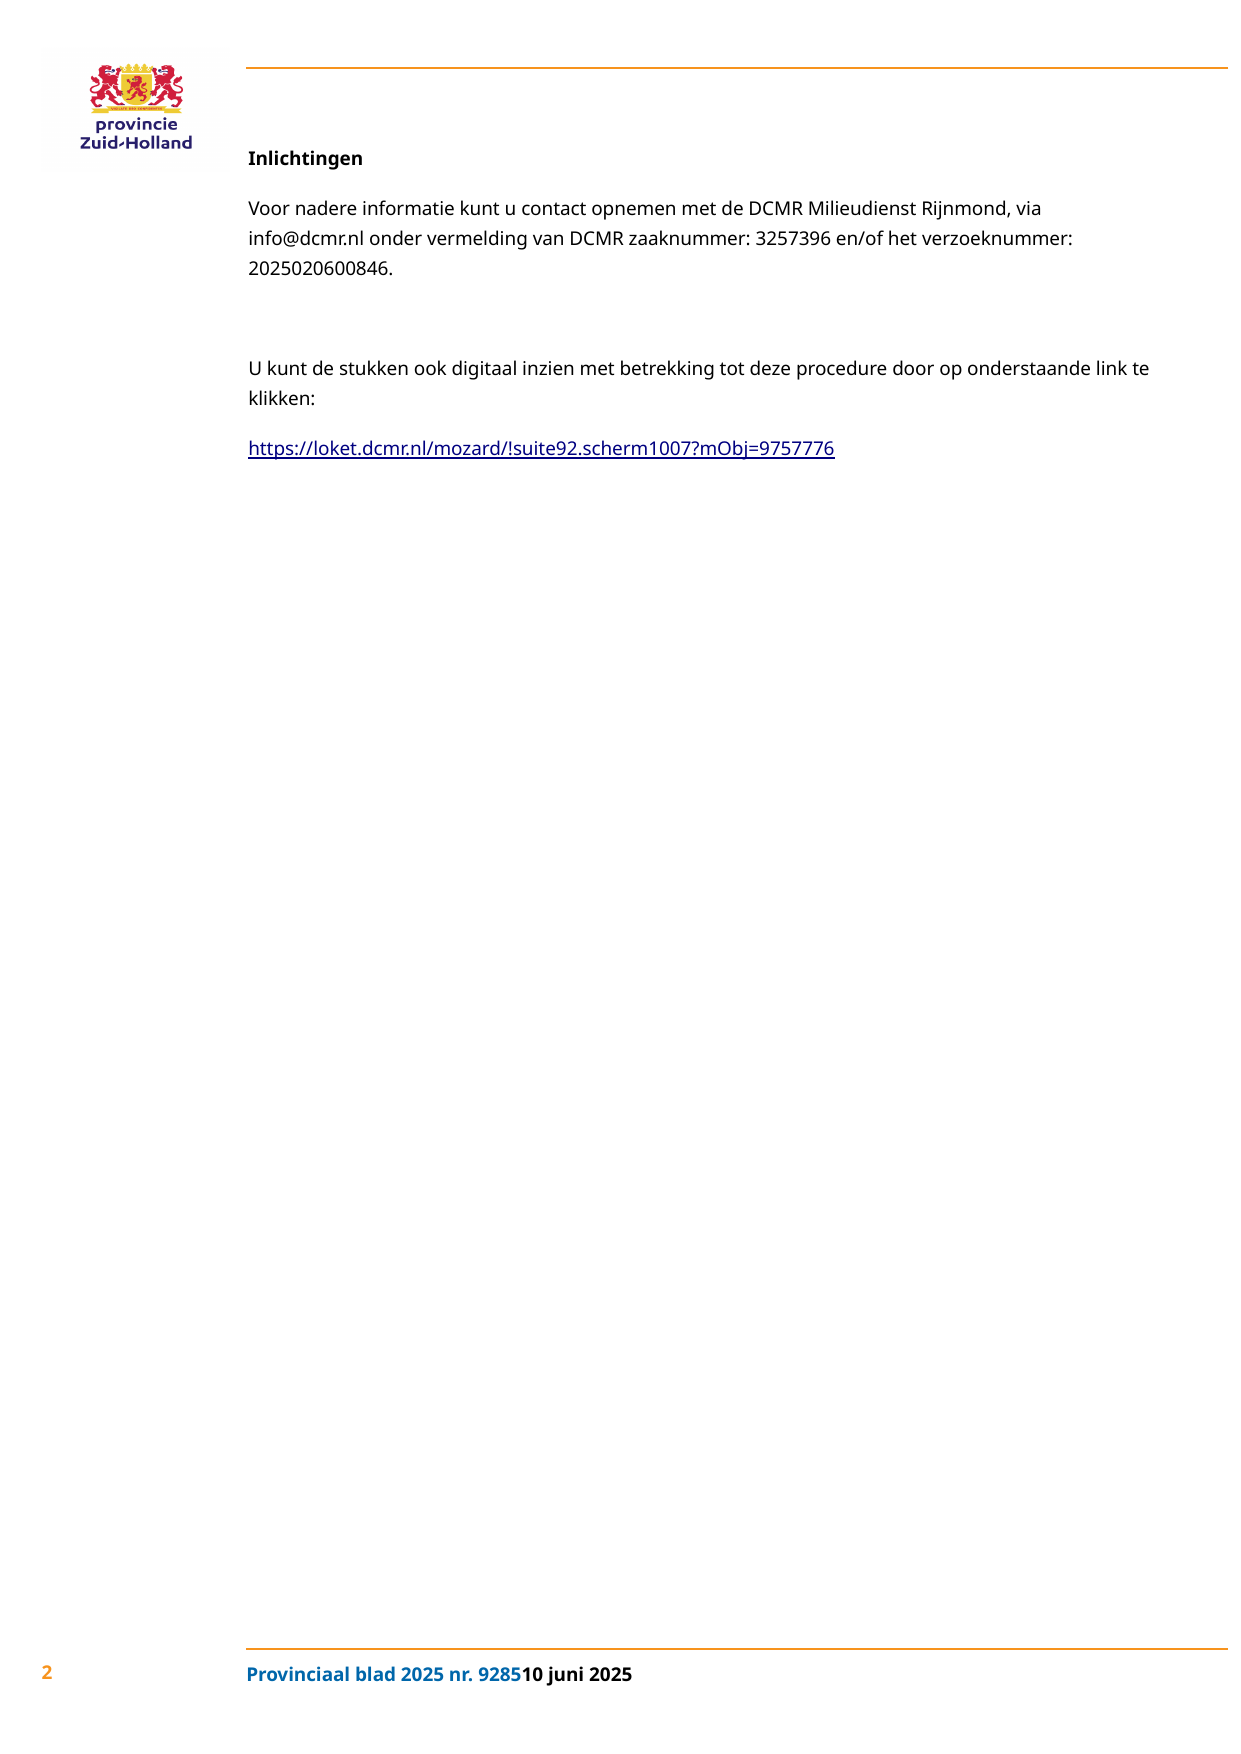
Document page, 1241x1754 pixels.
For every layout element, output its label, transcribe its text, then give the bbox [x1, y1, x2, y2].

text https://loket.dcmr.nl/mozard/!suite92.scherm1007?mObj=9757776 [248, 436, 1152, 461]
text U kunt de stukken ook digitaal inzien met betrekking tot deze procedure door op onderstaande link te klikken: [248, 356, 1152, 411]
text Inlichtingen [248, 145, 1152, 171]
text Voor nadere informatie kunt u contact opnemen met de DCMR Milieudienst Rijnmond, via info@dcmr.nl onder vermelding van DCMR zaaknummer: 3257396 en/of het verzoeknummer: 2025020600846. [248, 196, 1152, 281]
picture [41, 47, 231, 172]
